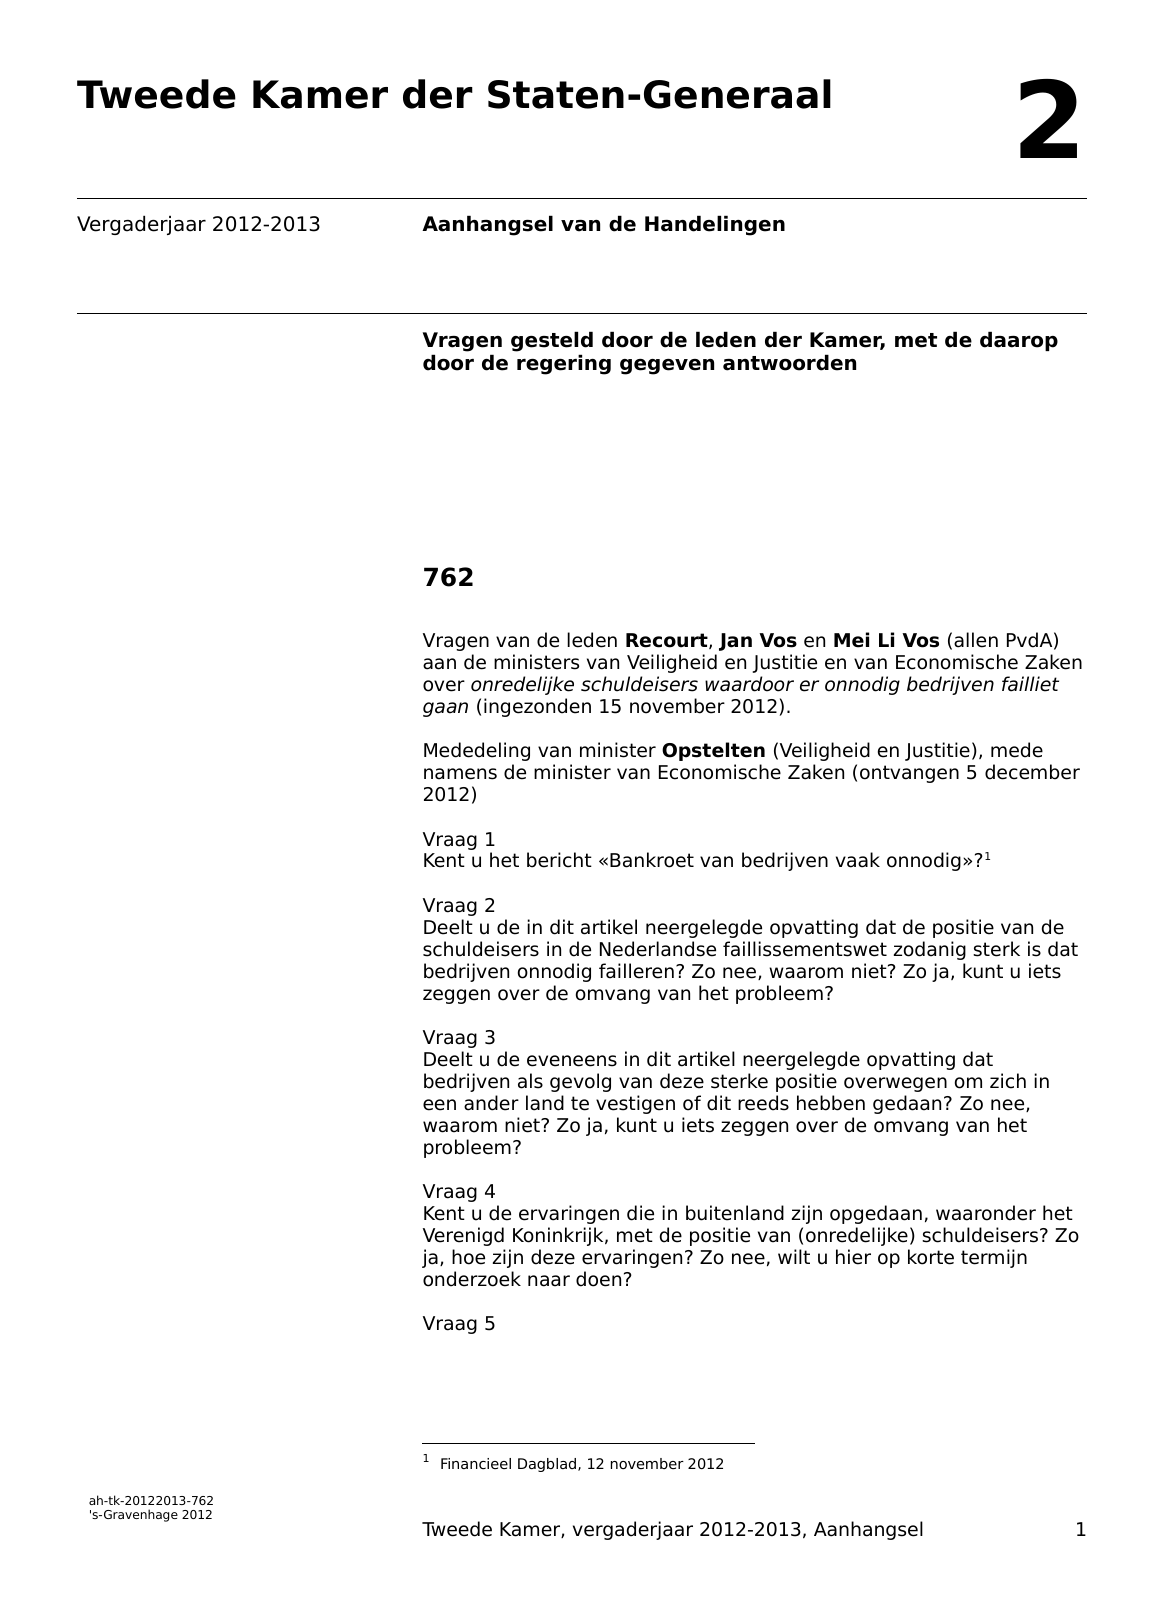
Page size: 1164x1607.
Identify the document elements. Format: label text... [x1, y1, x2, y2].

text Deelt u de eveneens in dit artikel neergelegde opvatting dat bedrijven als gevolg van deze sterke positie overwegen om zich in een ander land te vestigen of dit reeds hebben gedaan? Zo nee, waarom niet? Zo ja, kunt u iets zeggen over de omvang van het probleem? [422, 1049, 1087, 1158]
text Mededeling van minister Opstelten (Veiligheid en Justitie), mede namens de minister van Economische Zaken (ontvangen 5 december 2012) [422, 740, 1087, 806]
table_cell Aanhangsel van de Handelingen [422, 199, 1087, 313]
text Vraag 3 [422, 1027, 1087, 1049]
text 's-Gravenhage 2012 [88, 1508, 323, 1522]
table_header 2 [886, 59, 1087, 198]
table_cell [77, 314, 422, 375]
table_cell Vergaderjaar 2012-2013 [77, 199, 422, 313]
text Vraag 2 [422, 894, 1087, 917]
text ah-tk-20122013-762 [88, 1494, 323, 1508]
text Vraag 5 [422, 1313, 1087, 1335]
text 762 [422, 563, 1087, 592]
text Vraag 4 [422, 1181, 1087, 1203]
text Deelt u de in dit artikel neergelegde opvatting dat de positie van de schuldeisers in de Nederlandse faillissementswet zodanig sterk is dat bedrijven onnodig failleren? Zo nee, waarom niet? Zo ja, kunt u iets zeggen over de omvang van het probleem? [422, 917, 1087, 1004]
text Kent u de ervaringen die in buitenland zijn opgedaan, waaronder het Verenigd Koninkrijk, met de positie van (onredelijke) schuldeisers? Zo ja, hoe zijn deze ervaringen? Zo nee, wilt u hier op korte termijn onderzoek naar doen? [422, 1203, 1087, 1291]
table_cell Vragen gesteld door de leden der Kamer, met de daarop door de regering gegeven antwoorden [422, 314, 1087, 375]
text Kent u het bericht «Bankroet van bedrijven vaak onnodig»? [422, 850, 1087, 872]
text Financieel Dagblad, 12 november 2012 [422, 1452, 1087, 1474]
table_header Tweede Kamer der Staten-Generaal [77, 59, 886, 198]
text Vragen van de leden Recourt, Jan Vos en Mei Li Vos (allen PvdA) aan de ministers van Veiligheid en Justitie en van Economische Zaken over onredelijke schuldeisers waardoor er onnodig bedrijven failliet gaan (ingezonden 15 november 2012). [422, 630, 1087, 718]
text Vraag 1 [422, 828, 1087, 850]
